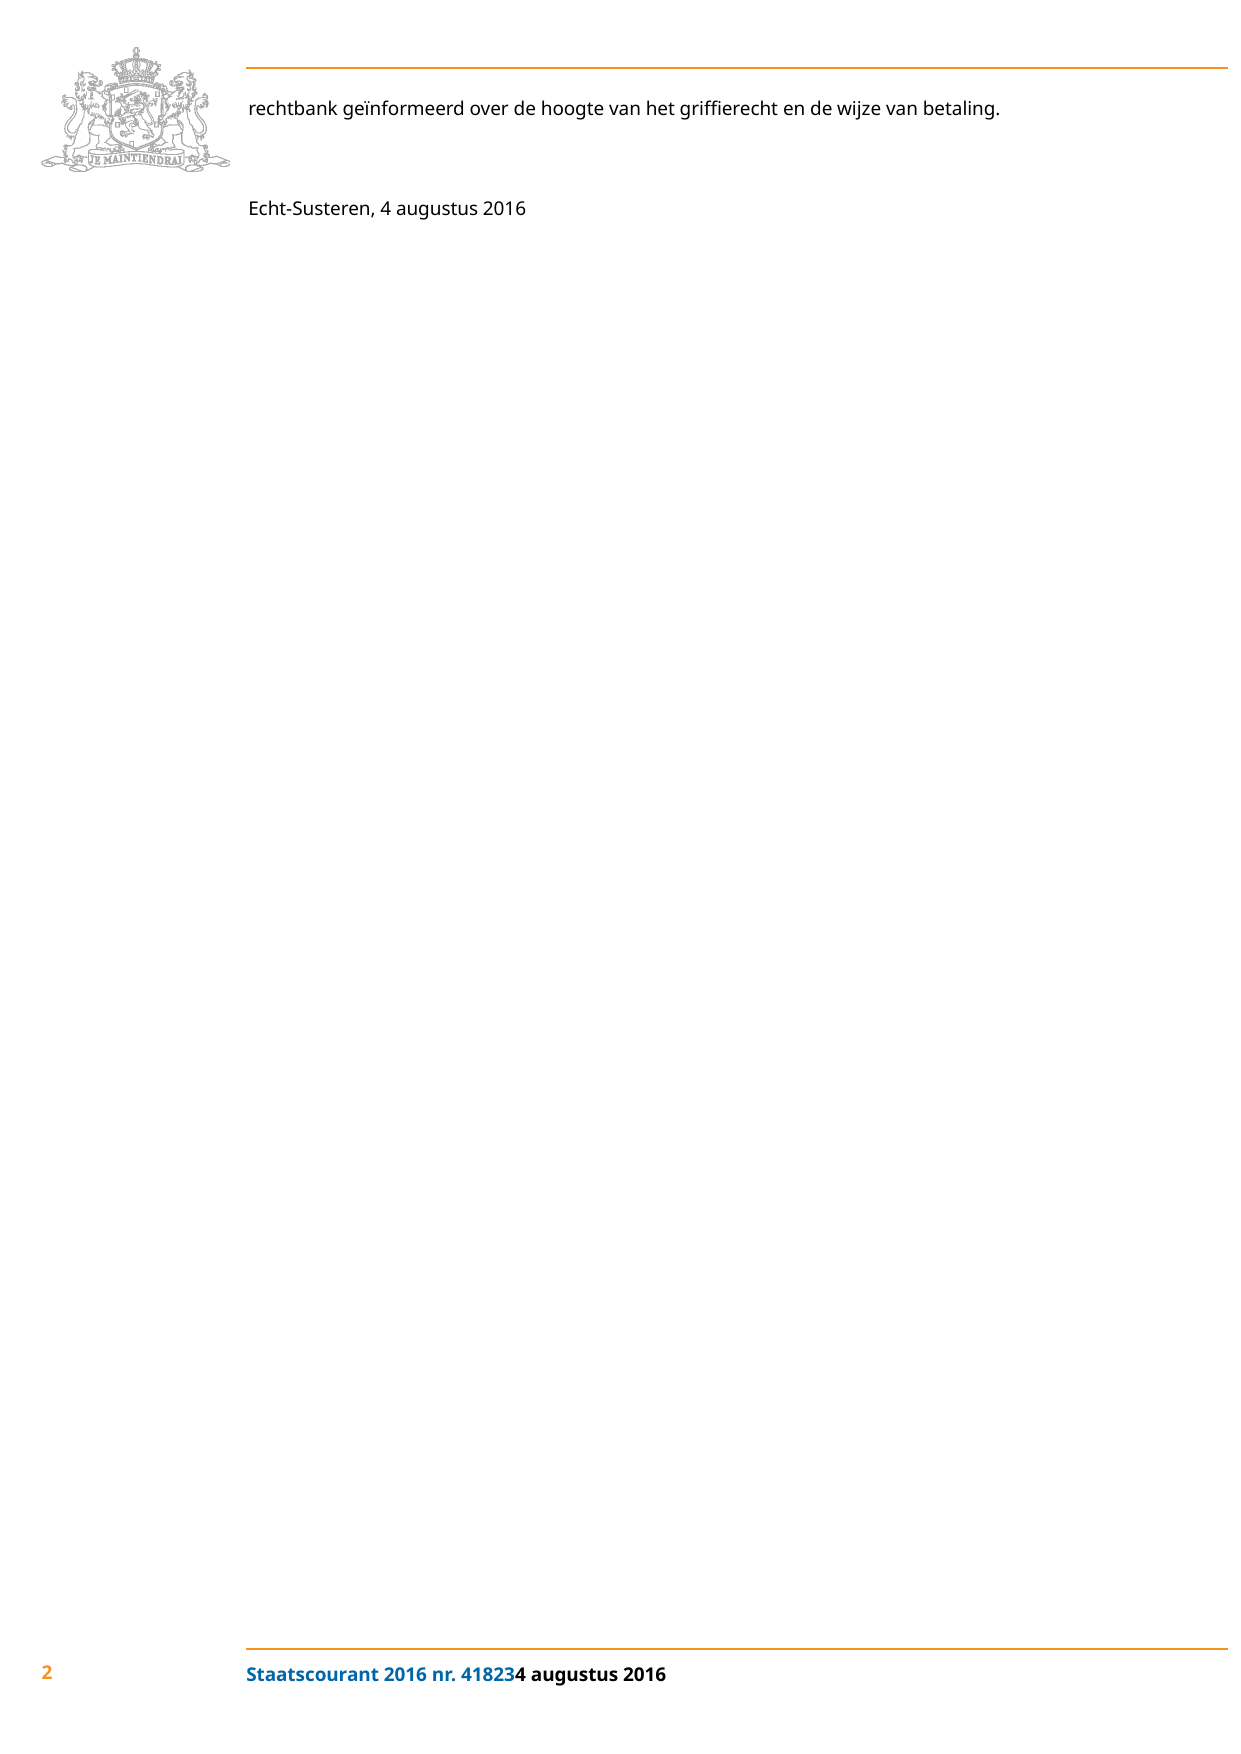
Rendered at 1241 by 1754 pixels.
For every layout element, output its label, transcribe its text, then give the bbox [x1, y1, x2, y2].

picture [41, 47, 231, 172]
text rechtbank geïnformeerd over de hoogte van het griffierecht en de wijze van betaling. [248, 95, 1152, 121]
text Echt-Susteren, 4 augustus 2016 [248, 196, 1152, 221]
